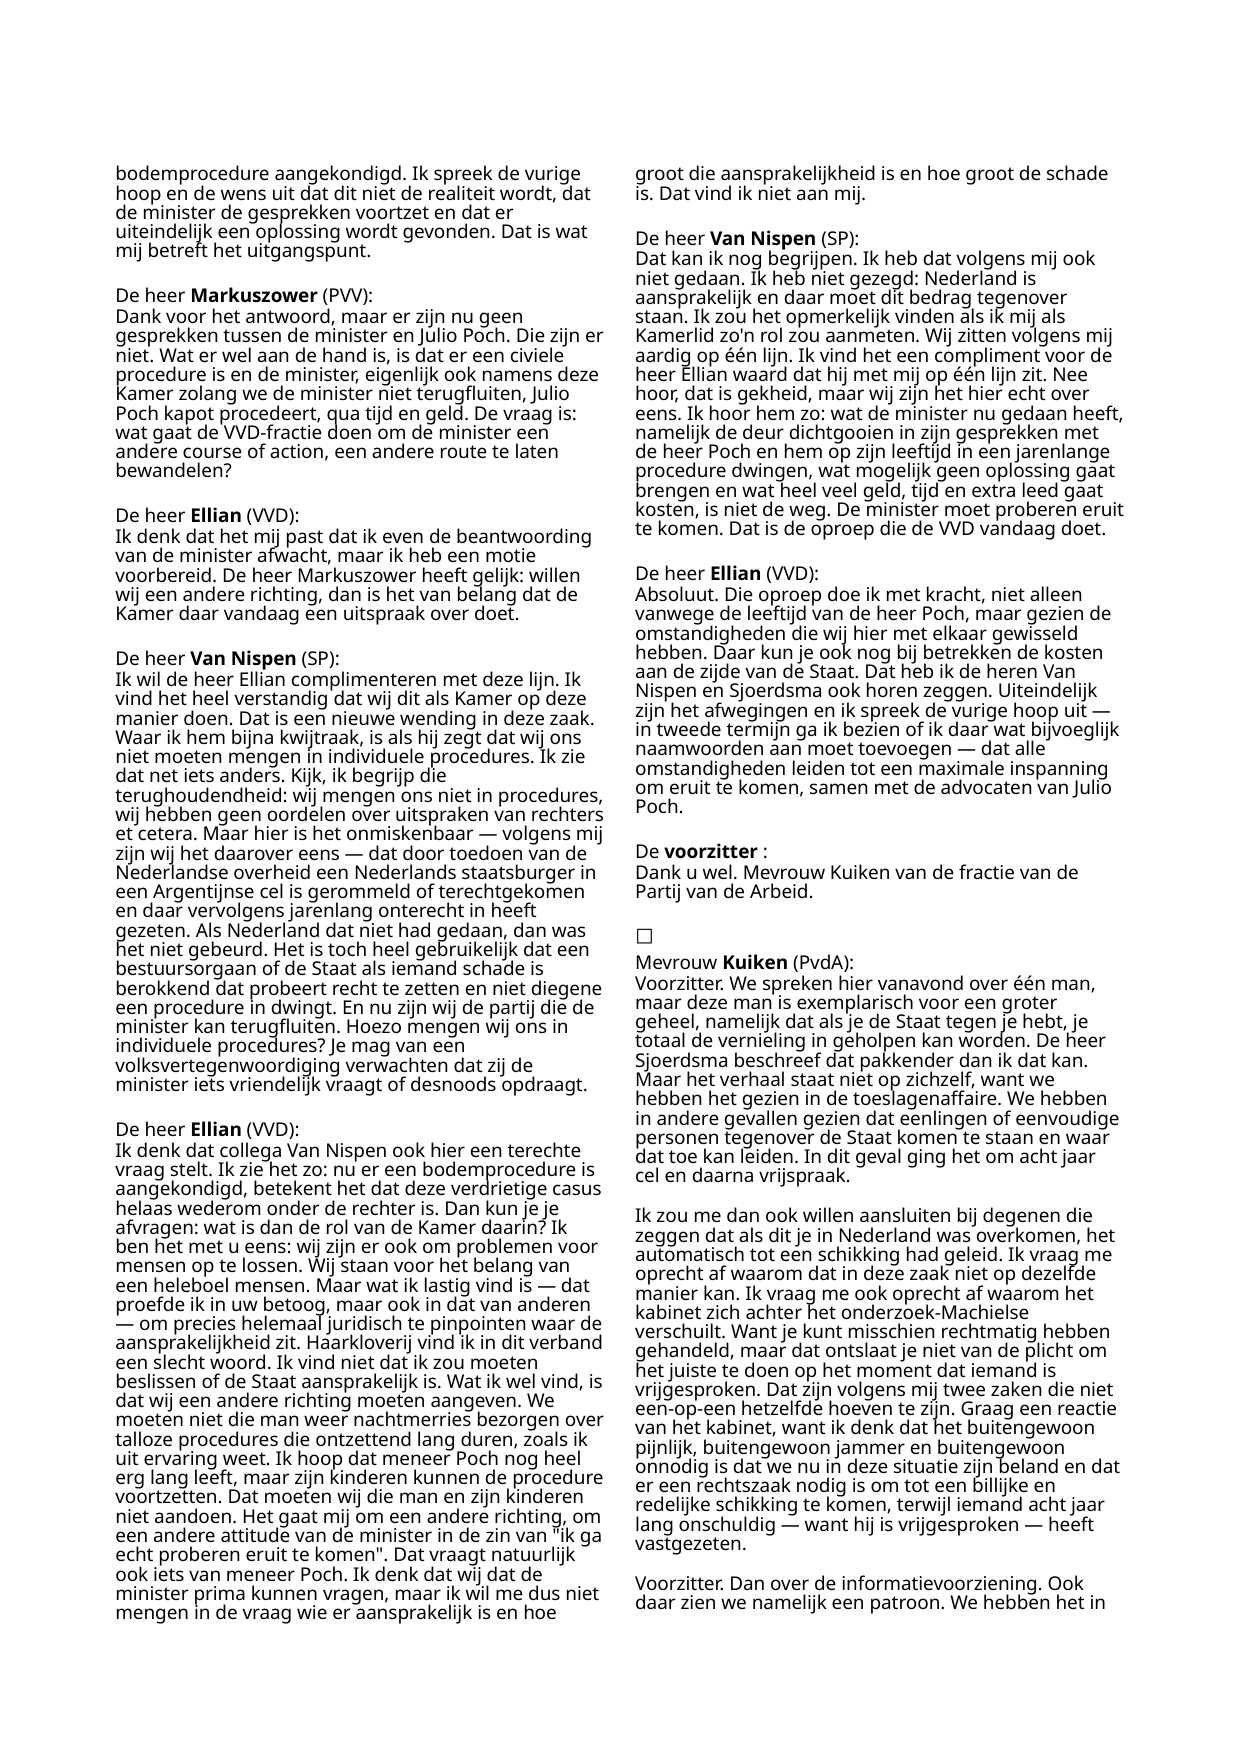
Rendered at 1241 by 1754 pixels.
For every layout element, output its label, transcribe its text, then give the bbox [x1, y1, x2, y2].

text Ik denk dat het mij past dat ik even de beantwoording van de minister afwacht, maar ik heb een motie voorbereid. De heer Markuszower heeft gelijk: willen wij een andere richting, dan is het van belang dat de Kamer daar vandaag een uitspraak over doet. [115, 528, 605, 624]
text Ik denk dat collega Van Nispen ook hier een terechte vraag stelt. Ik zie het zo: nu er een bodemprocedure is aangekondigd, betekent het dat deze verdrietige casus helaas wederom onder de rechter is. Dan kun je je afvragen: wat is dan de rol van de Kamer daarin? Ik ben het met u eens: wij zijn er ook om problemen voor mensen op te lossen. Wij staan voor het belang van een heleboel mensen. Maar wat ik lastig vind is — dat proefde ik in uw betoog, maar ook in dat van anderen — om precies helemaal juridisch te pinpointen waar de aansprakelijkheid zit. Haarkloverij vind ik in dit verband een slecht woord. Ik vind niet dat ik zou moeten beslissen of de Staat aansprakelijk is. Wat ik wel vind, is dat wij een andere richting moeten aangeven. We moeten niet die man weer nachtmerries bezorgen over talloze procedures die ontzettend lang duren, zoals ik uit ervaring weet. Ik hoop dat meneer Poch nog heel erg lang leeft, maar zijn kinderen kunnen de procedure voortzetten. Dat moeten wij die man en zijn kinderen niet aandoen. Het gaat mij om een andere richting, om een andere attitude van de minister in de zin van "ik ga echt proberen eruit te komen". Dat vraagt natuurlijk ook iets van meneer Poch. Ik denk dat wij dat de minister prima kunnen vragen, maar ik wil me dus niet mengen in de vraag wie er aansprakelijk is en hoe [115, 1142, 605, 1623]
text Ik wil de heer Ellian complimenteren met deze lijn. Ik vind het heel verstandig dat wij dit als Kamer op deze manier doen. Dat is een nieuwe wending in deze zaak. Waar ik hem bijna kwijtraak, is als hij zegt dat wij ons niet moeten mengen in individuele procedures. Ik zie dat net iets anders. Kijk, ik begrijp die terughoudendheid: wij mengen ons niet in procedures, wij hebben geen oordelen over uitspraken van rechters et cetera. Maar hier is het onmiskenbaar — volgens mij zijn wij het daarover eens — dat door toedoen van de Nederlandse overheid een Nederlands staatsburger in een Argentijnse cel is gerommeld of terechtgekomen en daar vervolgens jarenlang onterecht in heeft gezeten. Als Nederland dat niet had gedaan, dan was het niet gebeurd. Het is toch heel gebruikelijk dat een bestuursorgaan of de Staat als iemand schade is berokkend dat probeert recht te zetten en niet diegene een procedure in dwingt. En nu zijn wij de partij die de minister kan terugfluiten. Hoezo mengen wij ons in individuele procedures? Je mag van een volksvertegenwoordiging verwachten dat zij de minister iets vriendelijk vraagt of desnoods opdraagt. [115, 671, 605, 1095]
text De heer Van Nispen (SP): [115, 645, 605, 671]
text bodemprocedure aangekondigd. Ik spreek de vurige hoop en de wens uit dat dit niet de realiteit wordt, dat de minister de gesprekken voortzet en dat er uiteindelijk een oplossing wordt gevonden. Dat is wat mij betreft het uitgangspunt. [115, 165, 605, 262]
text Dank u wel. Mevrouw Kuiken van de fractie van de Partij van de Arbeid. [635, 864, 1125, 902]
text De voorzitter : [635, 838, 1125, 864]
text De heer Ellian (VVD): [635, 560, 1125, 586]
text Voorzitter. We spreken hier vanavond over één man, maar deze man is exemplarisch voor een groter geheel, namelijk dat als je de Staat tegen je hebt, je totaal de vernieling in geholpen kan worden. De heer Sjoerdsma beschreef dat pakkender dan ik dat kan. Maar het verhaal staat niet op zichzelf, want we hebben het gezien in de toeslagenaffaire. We hebben in andere gevallen gezien dat eenlingen of eenvoudige personen tegenover de Staat komen te staan en waar dat toe kan leiden. In dit geval ging het om acht jaar cel en daarna vrijspraak. [635, 975, 1125, 1187]
text De heer Ellian (VVD): [115, 1116, 605, 1142]
text Mevrouw Kuiken (PvdA): [635, 949, 1125, 975]
text Dank voor het antwoord, maar er zijn nu geen gesprekken tussen de minister en Julio Poch. Die zijn er niet. Wat er wel aan de hand is, is dat er een civiele procedure is en de minister, eigenlijk ook namens deze Kamer zolang we de minister niet terugfluiten, Julio Poch kapot procedeert, qua tijd en geld. De vraag is: wat gaat de VVD-fractie doen om de minister een andere course of action, een andere route te laten bewandelen? [115, 308, 605, 482]
text De heer Van Nispen (SP): [635, 225, 1125, 250]
text Dat kan ik nog begrijpen. Ik heb dat volgens mij ook niet gedaan. Ik heb niet gezegd: Nederland is aansprakelijk en daar moet dit bedrag tegenover staan. Ik zou het opmerkelijk vinden als ik mij als Kamerlid zo'n rol zou aanmeten. Wij zitten volgens mij aardig op één lijn. Ik vind het een compliment voor de heer Ellian waard dat hij met mij op één lijn zit. Nee hoor, dat is gekheid, maar wij zijn het hier echt over eens. Ik hoor hem zo: wat de minister nu gedaan heeft, namelijk de deur dichtgooien in zijn gesprekken met de heer Poch en hem op zijn leeftijd in een jarenlange procedure dwingen, wat mogelijk geen oplossing gaat brengen en wat heel veel geld, tijd en extra leed gaat kosten, is niet de weg. De minister moet proberen eruit te komen. Dat is de oproep die de VVD vandaag doet. [635, 250, 1125, 539]
text De heer Ellian (VVD): [115, 502, 605, 528]
text ⬜ [635, 923, 1125, 949]
text De heer Markuszower (PVV): [115, 282, 605, 308]
text Absoluut. Die oproep doe ik met kracht, niet alleen vanwege de leeftijd van de heer Poch, maar gezien de omstandigheden die wij hier met elkaar gewisseld hebben. Daar kun je ook nog bij betrekken de kosten aan de zijde van de Staat. Dat heb ik de heren Van Nispen en Sjoerdsma ook horen zeggen. Uiteindelijk zijn het afwegingen en ik spreek de vurige hoop uit — in tweede termijn ga ik bezien of ik daar wat bijvoeglijk naamwoorden aan moet toevoegen — dat alle omstandigheden leiden tot een maximale inspanning om eruit te komen, samen met de advocaten van Julio Poch. [635, 586, 1125, 817]
text groot die aansprakelijkheid is en hoe groot de schade is. Dat vind ik niet aan mij. [635, 165, 1125, 204]
text Voorzitter. Dan over de informatievoorziening. Ook daar zien we namelijk een patroon. We hebben het in [635, 1575, 1125, 1613]
text Ik zou me dan ook willen aansluiten bij degenen die zeggen dat als dit je in Nederland was overkomen, het automatisch tot een schikking had geleid. Ik vraag me oprecht af waarom dat in deze zaak niet op dezelfde manier kan. Ik vraag me ook oprecht af waarom het kabinet zich achter het onderzoek-Machielse verschuilt. Want je kunt misschien rechtmatig hebben gehandeld, maar dat ontslaat je niet van de plicht om het juiste te doen op het moment dat iemand is vrijgesproken. Dat zijn volgens mij twee zaken die niet een-op-een hetzelfde hoeven te zijn. Graag een reactie van het kabinet, want ik denk dat het buitengewoon pijnlijk, buitengewoon jammer en buitengewoon onnodig is dat we nu in deze situatie zijn beland en dat er een rechtszaak nodig is om tot een billijke en redelijke schikking te komen, terwijl iemand acht jaar lang onschuldig — want hij is vrijgesproken — heeft vastgezeten. [635, 1207, 1125, 1554]
